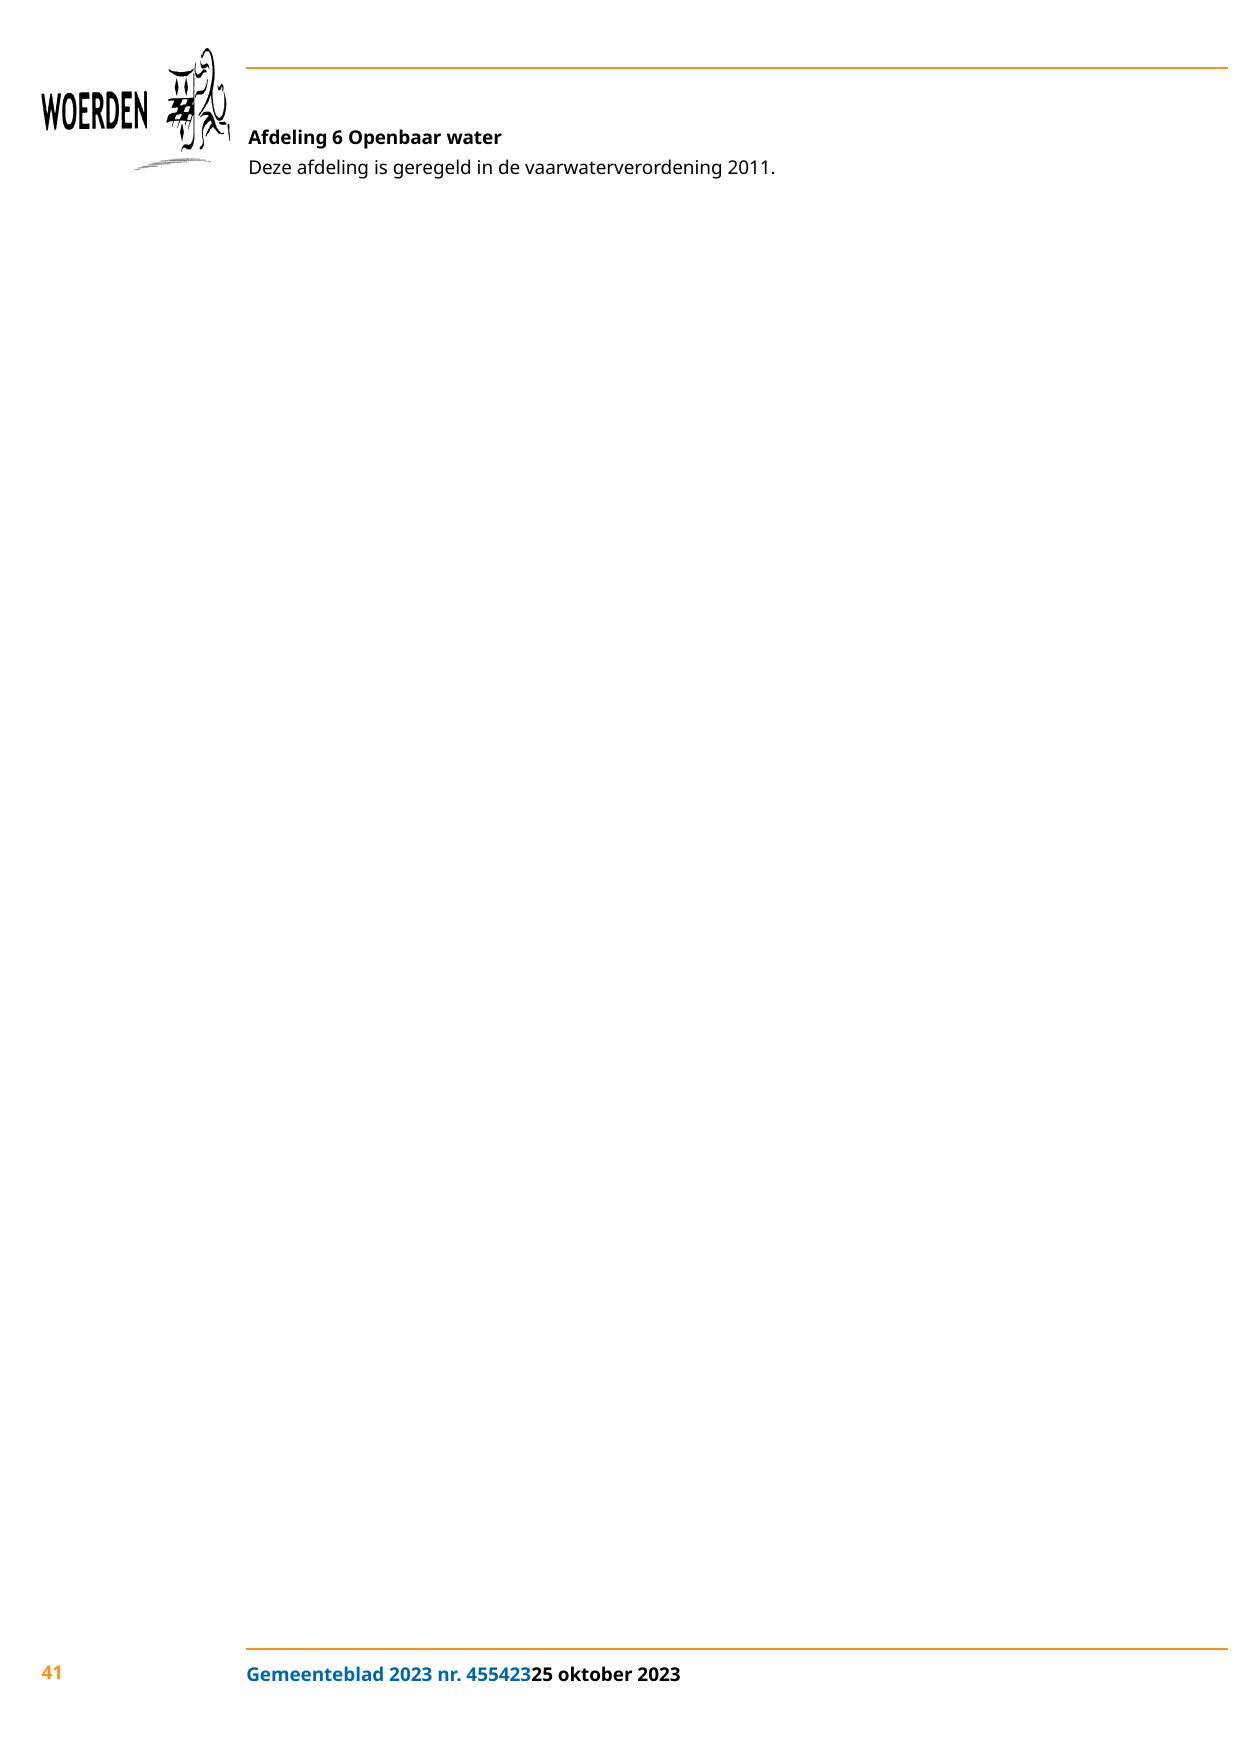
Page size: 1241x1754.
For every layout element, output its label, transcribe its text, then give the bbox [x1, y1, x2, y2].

picture [41, 47, 231, 172]
text Deze afdeling is geregeld in de vaarwaterverordening 2011. [248, 154, 1152, 180]
text Afdeling 6 Openbaar water [248, 124, 1152, 150]
